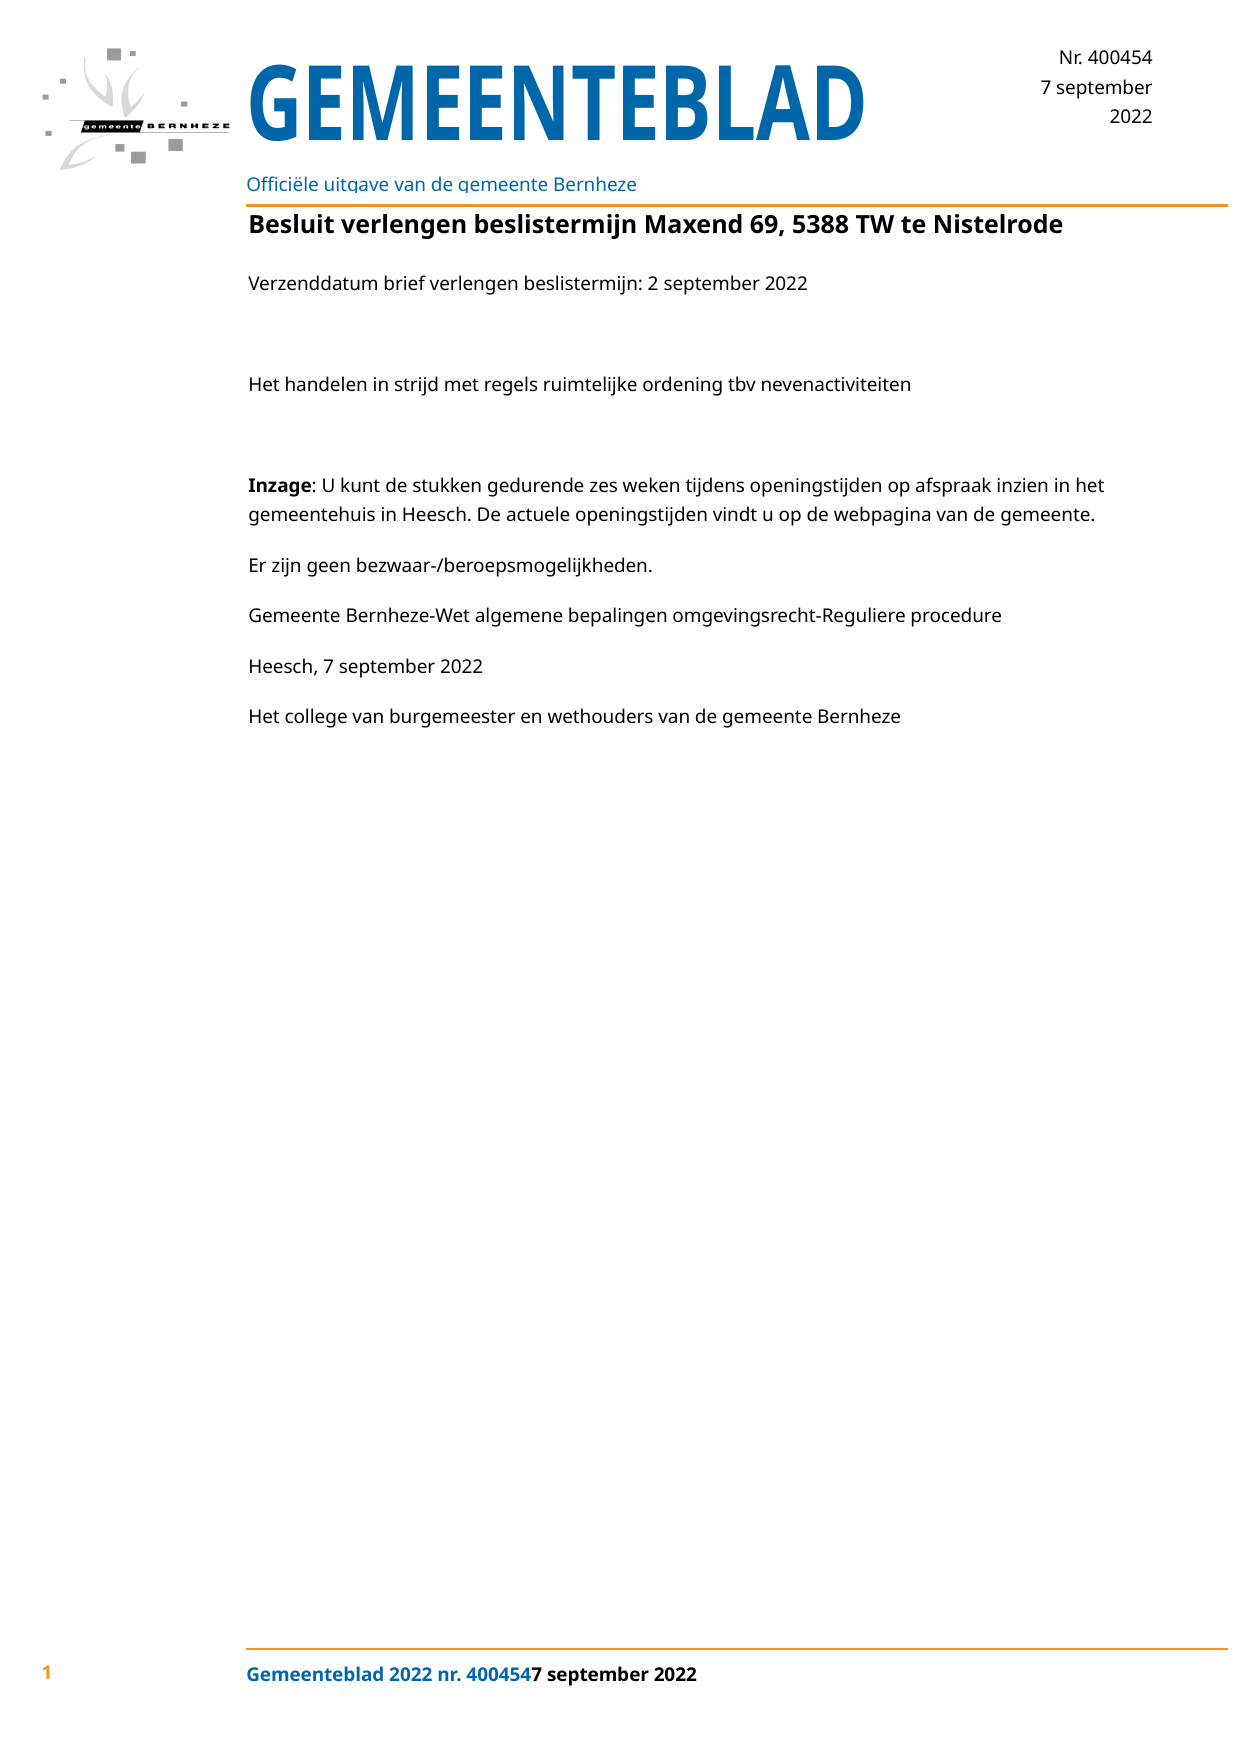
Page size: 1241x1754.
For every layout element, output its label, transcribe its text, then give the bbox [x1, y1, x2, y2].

text Heesch, 7 september 2022 [248, 653, 1152, 678]
text Besluit verlengen beslistermijn Maxend 69, 5388 TW te Nistelrode [248, 207, 1152, 241]
text Het handelen in strijd met regels ruimtelijke ordening tbv nevenactiviteiten [248, 371, 1152, 397]
text Gemeente Bernheze-Wet algemene bepalingen omgevingsrecht-Reguliere procedure [248, 602, 1152, 628]
text Het college van burgemeester en wethouders van de gemeente Bernheze [248, 703, 1152, 729]
picture [41, 47, 231, 172]
text Verzenddatum brief verlengen beslistermijn: 2 september 2022 [248, 270, 1152, 296]
text Er zijn geen bezwaar-/beroepsmogelijkheden. [248, 552, 1152, 578]
text Inzage: U kunt de stukken gedurende zes weken tijdens openingstijden op afspraak inzien in het gemeentehuis in Heesch. De actuele openingstijden vindt u op de webpagina van de gemeente. [248, 472, 1152, 527]
